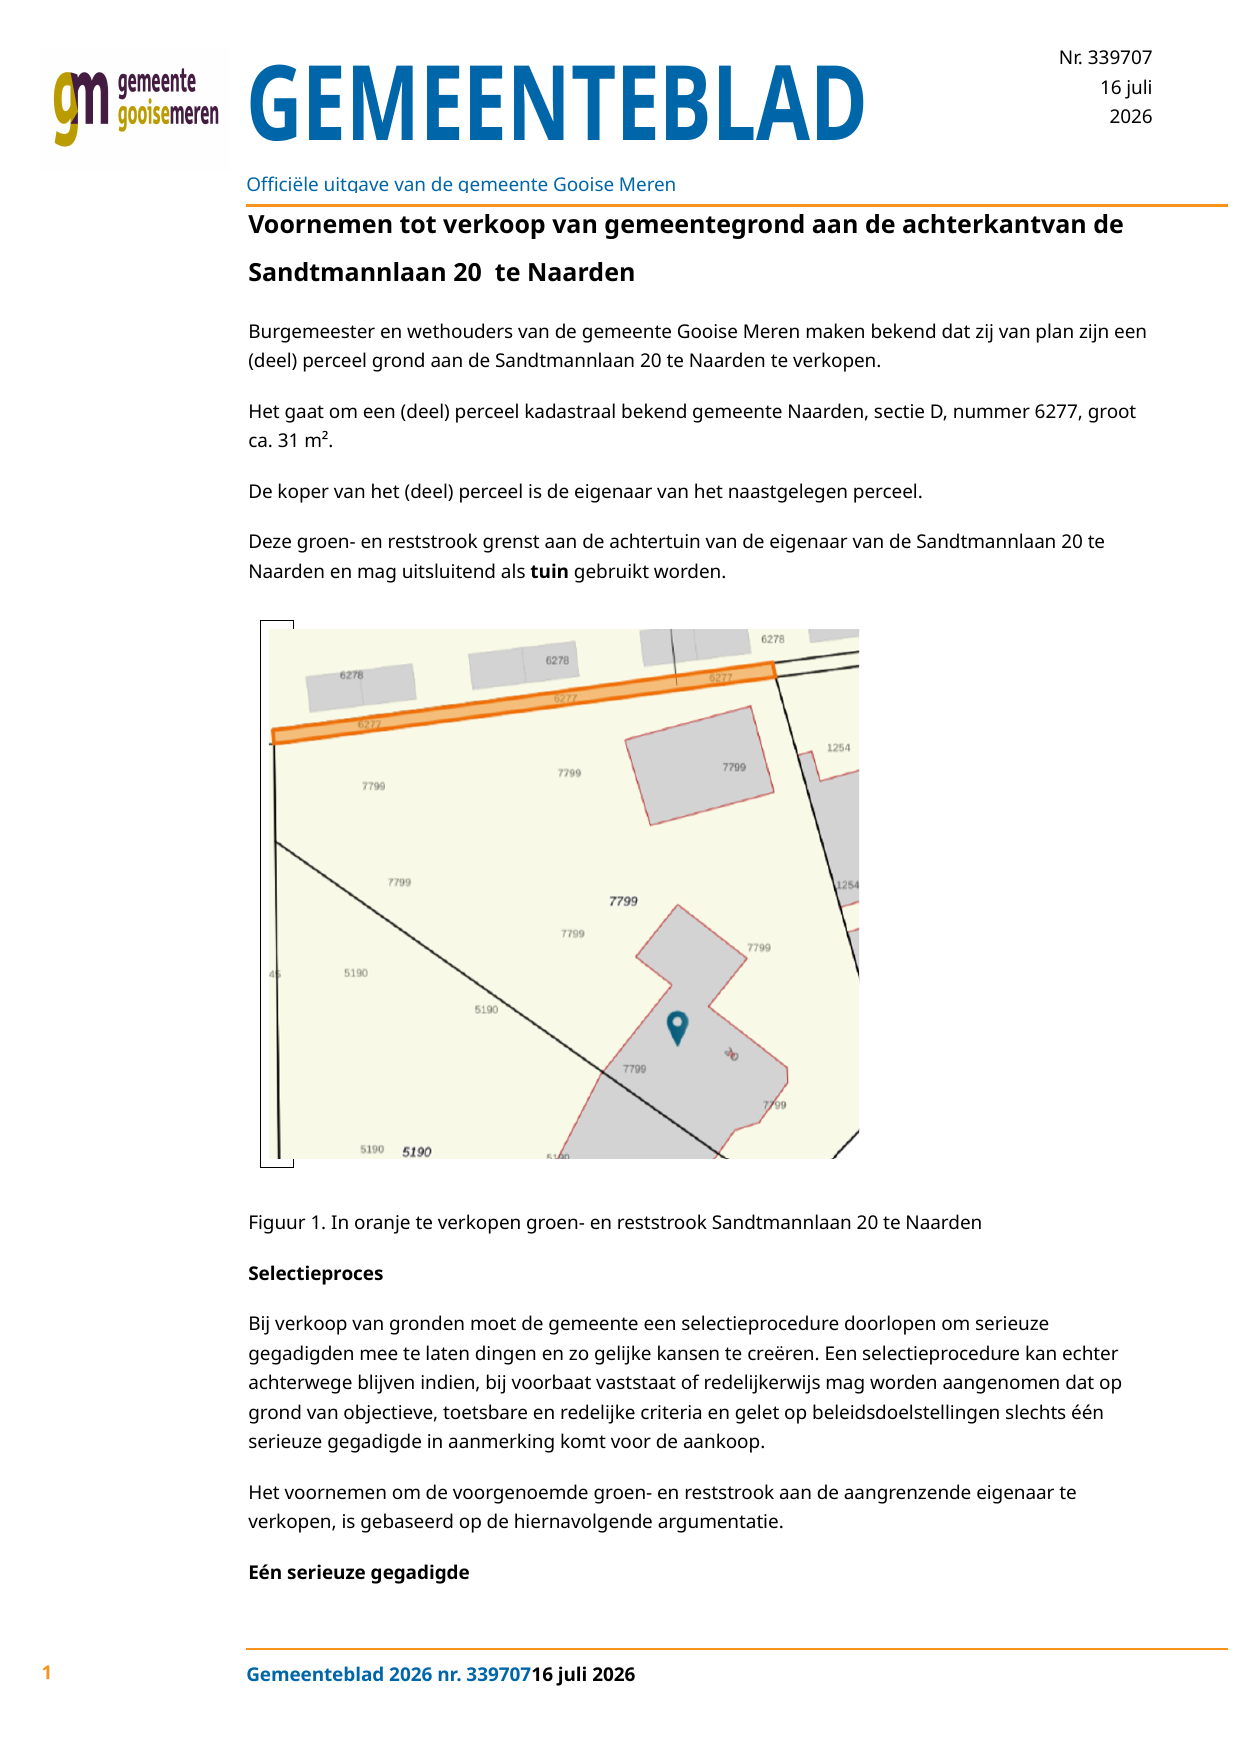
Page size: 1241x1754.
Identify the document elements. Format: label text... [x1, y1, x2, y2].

text Voornemen tot verkoop van gemeentegrond aan de achterkantvan de Sandtmannlaan 20 te Naarden [248, 207, 1152, 288]
text Eén serieuze gegadigde [248, 1559, 1152, 1585]
picture [41, 47, 231, 172]
text Het voornemen om de voorgenoemde groen- en reststrook aan de aangrenzende eigenaar te verkopen, is gebaseerd op de hiernavolgende argumentatie. [248, 1479, 1152, 1534]
text Selectieproces [248, 1260, 1152, 1286]
text Het gaat om een (deel) perceel kadastraal bekend gemeente Naarden, sectie D, nummer 6277, groot ca. 31 m². [248, 398, 1152, 453]
text Bij verkoop van gronden moet de gemeente een selectieprocedure doorlopen om serieuze gegadigden mee te laten dingen en zo gelijke kansen te creëren. Een selectieprocedure kan echter achterwege blijven indien, bij voorbaat vaststaat of redelijkerwijs mag worden aangenomen dat op grond van objectieve, toetsbare en redelijke criteria en gelet op beleidsdoelstellingen slechts één serieuze gegadigde in aanmerking komt voor de aankoop. [248, 1310, 1152, 1454]
text De koper van het (deel) perceel is de eigenaar van het naastgelegen perceel. [248, 478, 1152, 504]
picture [268, 629, 860, 1159]
text Figuur 1. In oranje te verkopen groen- en reststrook Sandtmannlaan 20 te Naarden [248, 1209, 1152, 1235]
text Burgemeester en wethouders van de gemeente Gooise Meren maken bekend dat zij van plan zijn een (deel) perceel grond aan de Sandtmannlaan 20 te Naarden te verkopen. [248, 318, 1152, 373]
text Deze groen- en reststrook grenst aan de achtertuin van de eigenaar van de Sandtmannlaan 20 te Naarden en mag uitsluitend als tuin gebruikt worden. [248, 528, 1152, 584]
